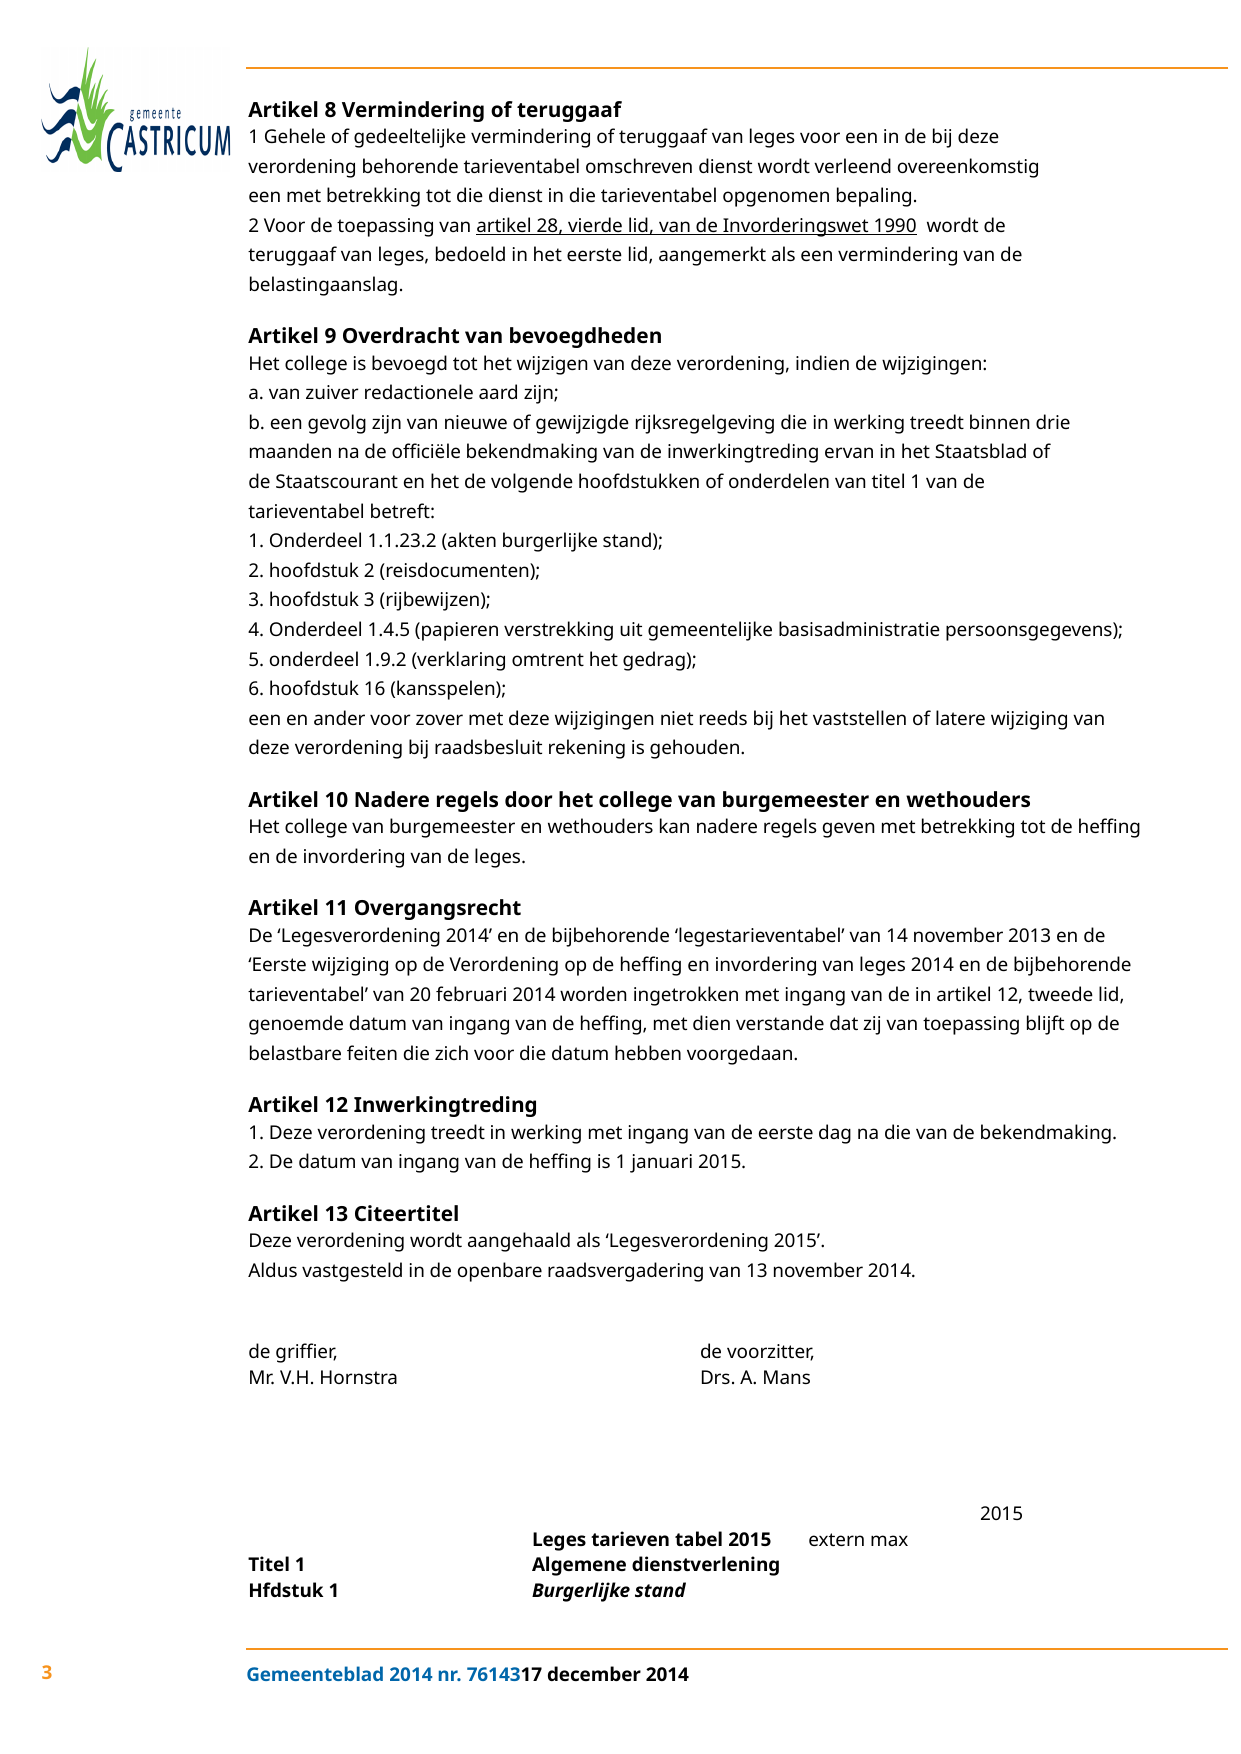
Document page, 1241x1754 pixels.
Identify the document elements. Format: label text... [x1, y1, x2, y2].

text 4. Onderdeel 1.4.5 (papieren verstrekking uit gemeentelijke basisadministratie persoonsgegevens); [248, 616, 1152, 642]
text Artikel 12 Inwerkingtreding [248, 1091, 1152, 1119]
text Het college van burgemeester en wethouders kan nadere regels geven met betrekking tot de heffing en de invordering van de leges. [248, 813, 1152, 869]
table_cell [808, 1552, 980, 1577]
text Artikel 9 Overdracht van bevoegdheden [248, 322, 1152, 350]
table_cell de griffier, [248, 1338, 700, 1364]
table_cell [808, 1578, 980, 1603]
text a. van zuiver redactionele aard zijn; [248, 379, 1152, 405]
text teruggaaf van leges, bedoeld in het eerste lid, aangemerkt als een vermindering van de [248, 242, 1152, 267]
text 6. hoofdstuk 16 (kansspelen); [248, 675, 1152, 701]
text een en ander voor zover met deze wijzigingen niet reeds bij het vaststellen of latere wijziging van deze verordening bij raadsbesluit rekening is gehouden. [248, 705, 1152, 760]
text 5. onderdeel 1.9.2 (verklaring omtrent het gedrag); [248, 646, 1152, 672]
table_cell Titel 1 [248, 1552, 532, 1577]
text 2 Voor de toepassing van artikel 28, vierde lid, van de Invorderingswet 1990 wordt de [248, 212, 1152, 238]
table_cell [980, 1526, 1152, 1552]
text De ‘Legesverordening 2014’ en de bijbehorende ‘legestarieventabel’ van 14 november 2013 en de ‘Eerste wijziging op de Verordening op de heffing en invordering van leges 2014 en de bijbehorende tarieventabel’ van 20 februari 2014 worden ingetrokken met ingang van de in artikel 12, tweede lid, genoemde datum van ingang van de heffing, met dien verstande dat zij van toepassing blijft op de belastbare feiten die zich voor die datum hebben voorgedaan. [248, 922, 1152, 1066]
text verordening behorende tarieventabel omschreven dienst wordt verleend overeenkomstig [248, 153, 1152, 178]
text 1. Onderdeel 1.1.23.2 (akten burgerlijke stand); [248, 527, 1152, 553]
text tarieventabel betreft: [248, 498, 1152, 524]
table_cell Hfdstuk 1 [248, 1578, 532, 1603]
text Artikel 13 Citeertitel [248, 1199, 1152, 1227]
text een met betrekking tot die dienst in die tarieventabel opgenomen bepaling. [248, 182, 1152, 208]
text 2. De datum van ingang van de heffing is 1 januari 2015. [248, 1149, 1152, 1174]
table_cell [980, 1578, 1152, 1603]
text Het college is bevoegd tot het wijzigen van deze verordening, indien de wijzigingen: [248, 350, 1152, 376]
table_header [248, 1500, 532, 1526]
table_cell Mr. V.H. Hornstra [248, 1364, 700, 1449]
text belastingaanslag. [248, 271, 1152, 297]
table_cell Drs. A. Mans [700, 1364, 1152, 1449]
text Deze verordening wordt aangehaald als ‘Legesverordening 2015’. [248, 1227, 1152, 1253]
table_cell [980, 1552, 1152, 1577]
text Aldus vastgesteld in de openbare raadsvergadering van 13 november 2014. [248, 1257, 1152, 1283]
table_header 2015 [980, 1500, 1152, 1526]
text 3. hoofdstuk 3 (rijbewijzen); [248, 587, 1152, 612]
table_cell de voorzitter, [700, 1338, 1152, 1364]
picture [41, 47, 231, 172]
text de Staatscourant en het de volgende hoofdstukken of onderdelen van titel 1 van de [248, 468, 1152, 494]
table_header [808, 1500, 980, 1526]
table_header [532, 1500, 808, 1526]
table_header [700, 1313, 1152, 1338]
text 1. Deze verordening treedt in werking met ingang van de eerste dag na die van de bekendmaking. [248, 1119, 1152, 1145]
text b. een gevolg zijn van nieuwe of gewijzigde rijksregelgeving die in werking treedt binnen drie [248, 409, 1152, 435]
table_cell Leges tarieven tabel 2015 [532, 1526, 808, 1552]
table_cell Burgerlijke stand [532, 1578, 808, 1603]
text Artikel 10 Nadere regels door het college van burgemeester en wethouders [248, 785, 1152, 813]
text 2. hoofdstuk 2 (reisdocumenten); [248, 557, 1152, 583]
table_cell [248, 1526, 532, 1552]
text Artikel 8 Vermindering of teruggaaf [248, 95, 1152, 123]
text Artikel 11 Overgangsrecht [248, 893, 1152, 922]
text 1 Gehele of gedeeltelijke vermindering of teruggaaf van leges voor een in de bij deze [248, 123, 1152, 149]
table_cell extern max [808, 1526, 980, 1552]
table_header [248, 1313, 700, 1338]
table_cell Algemene dienstverlening [532, 1552, 808, 1577]
text maanden na de officiële bekendmaking van de inwerkingtreding ervan in het Staatsblad of [248, 439, 1152, 464]
